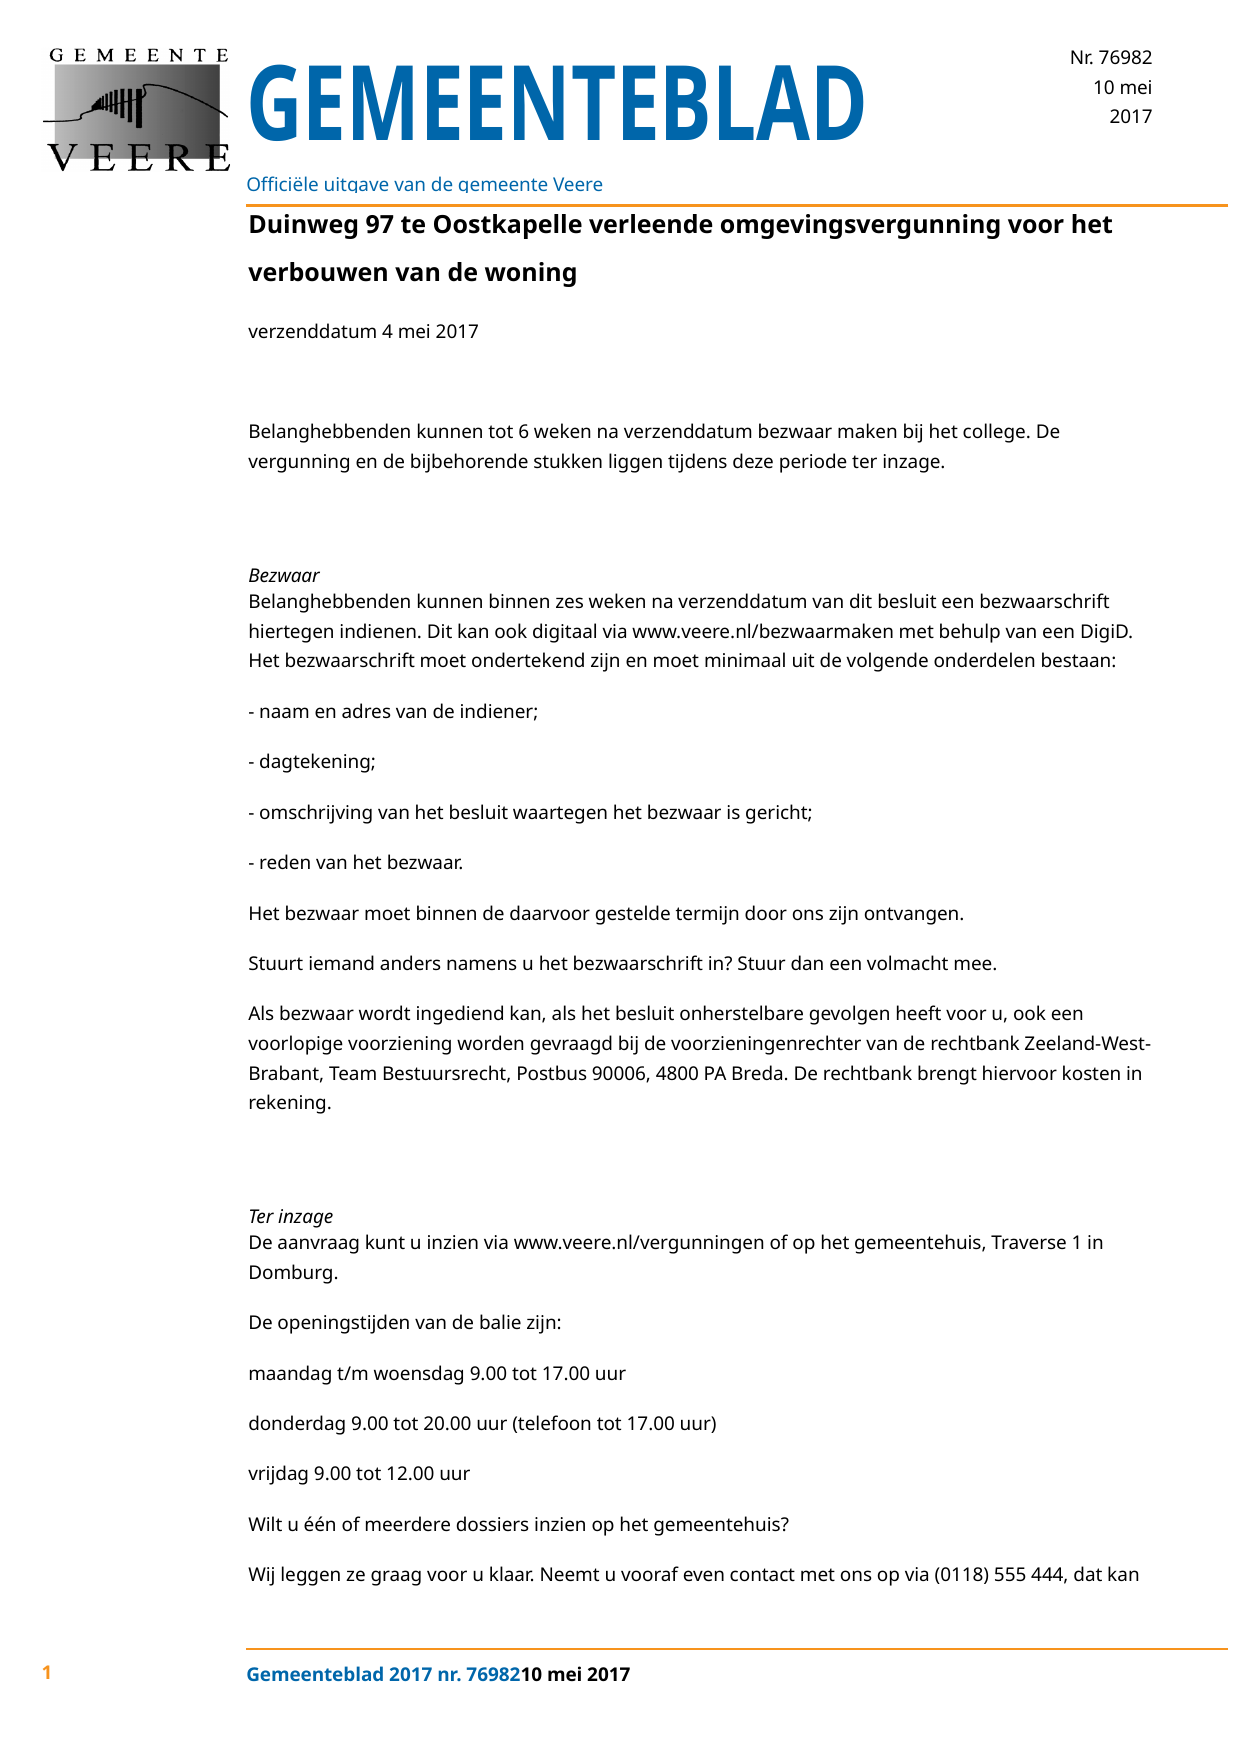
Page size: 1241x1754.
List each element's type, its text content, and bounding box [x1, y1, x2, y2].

picture [41, 47, 231, 172]
text Als bezwaar wordt ingediend kan, als het besluit onherstelbare gevolgen heeft voor u, ook een voorlopige voorziening worden gevraagd bij de voorzieningenrechter van de rechtbank Zeeland-West-Brabant, Team Bestuursrecht, Postbus 90006, 4800 PA Breda. De rechtbank brengt hiervoor kosten in rekening. [248, 1001, 1152, 1115]
text Bezwaar [248, 563, 1152, 588]
text donderdag 9.00 tot 20.00 uur (telefoon tot 17.00 uur) [248, 1410, 1152, 1436]
text De openingstijden van de balie zijn: [248, 1309, 1152, 1335]
text - dagtekening; [248, 748, 1152, 774]
text - omschrijving van het besluit waartegen het bezwaar is gericht; [248, 799, 1152, 824]
text - naam en adres van de indiener; [248, 698, 1152, 724]
text verzenddatum 4 mei 2017 [248, 318, 1152, 344]
text De aanvraag kunt u inzien via www.veere.nl/vergunningen of op het gemeentehuis, Traverse 1 in Domburg. [248, 1229, 1152, 1285]
text maandag t/m woensdag 9.00 tot 17.00 uur [248, 1360, 1152, 1386]
text Ter inzage [248, 1204, 1152, 1229]
text Wij leggen ze graag voor u klaar. Neemt u vooraf even contact met ons op via (0118) 555 444, dat kan [248, 1561, 1152, 1587]
text Het bezwaar moet binnen de daarvoor gestelde termijn door ons zijn ontvangen. [248, 900, 1152, 925]
text vrijdag 9.00 tot 12.00 uur [248, 1461, 1152, 1486]
text Belanghebbenden kunnen tot 6 weken na verzenddatum bezwaar maken bij het college. De vergunning en de bijbehorende stukken liggen tijdens deze periode ter inzage. [248, 419, 1152, 474]
text Wilt u één of meerdere dossiers inzien op het gemeentehuis? [248, 1511, 1152, 1537]
text Belanghebbenden kunnen binnen zes weken na verzenddatum van dit besluit een bezwaarschrift hiertegen indienen. Dit kan ook digitaal via www.veere.nl/bezwaarmaken met behulp van een DigiD. Het bezwaarschrift moet ondertekend zijn en moet minimaal uit de volgende onderdelen bestaan: [248, 588, 1152, 673]
text Stuurt iemand anders namens u het bezwaarschrift in? Stuur dan een volmacht mee. [248, 950, 1152, 976]
text - reden van het bezwaar. [248, 849, 1152, 875]
text Duinweg 97 te Oostkapelle verleende omgevingsvergunning voor het verbouwen van de woning [248, 207, 1152, 288]
